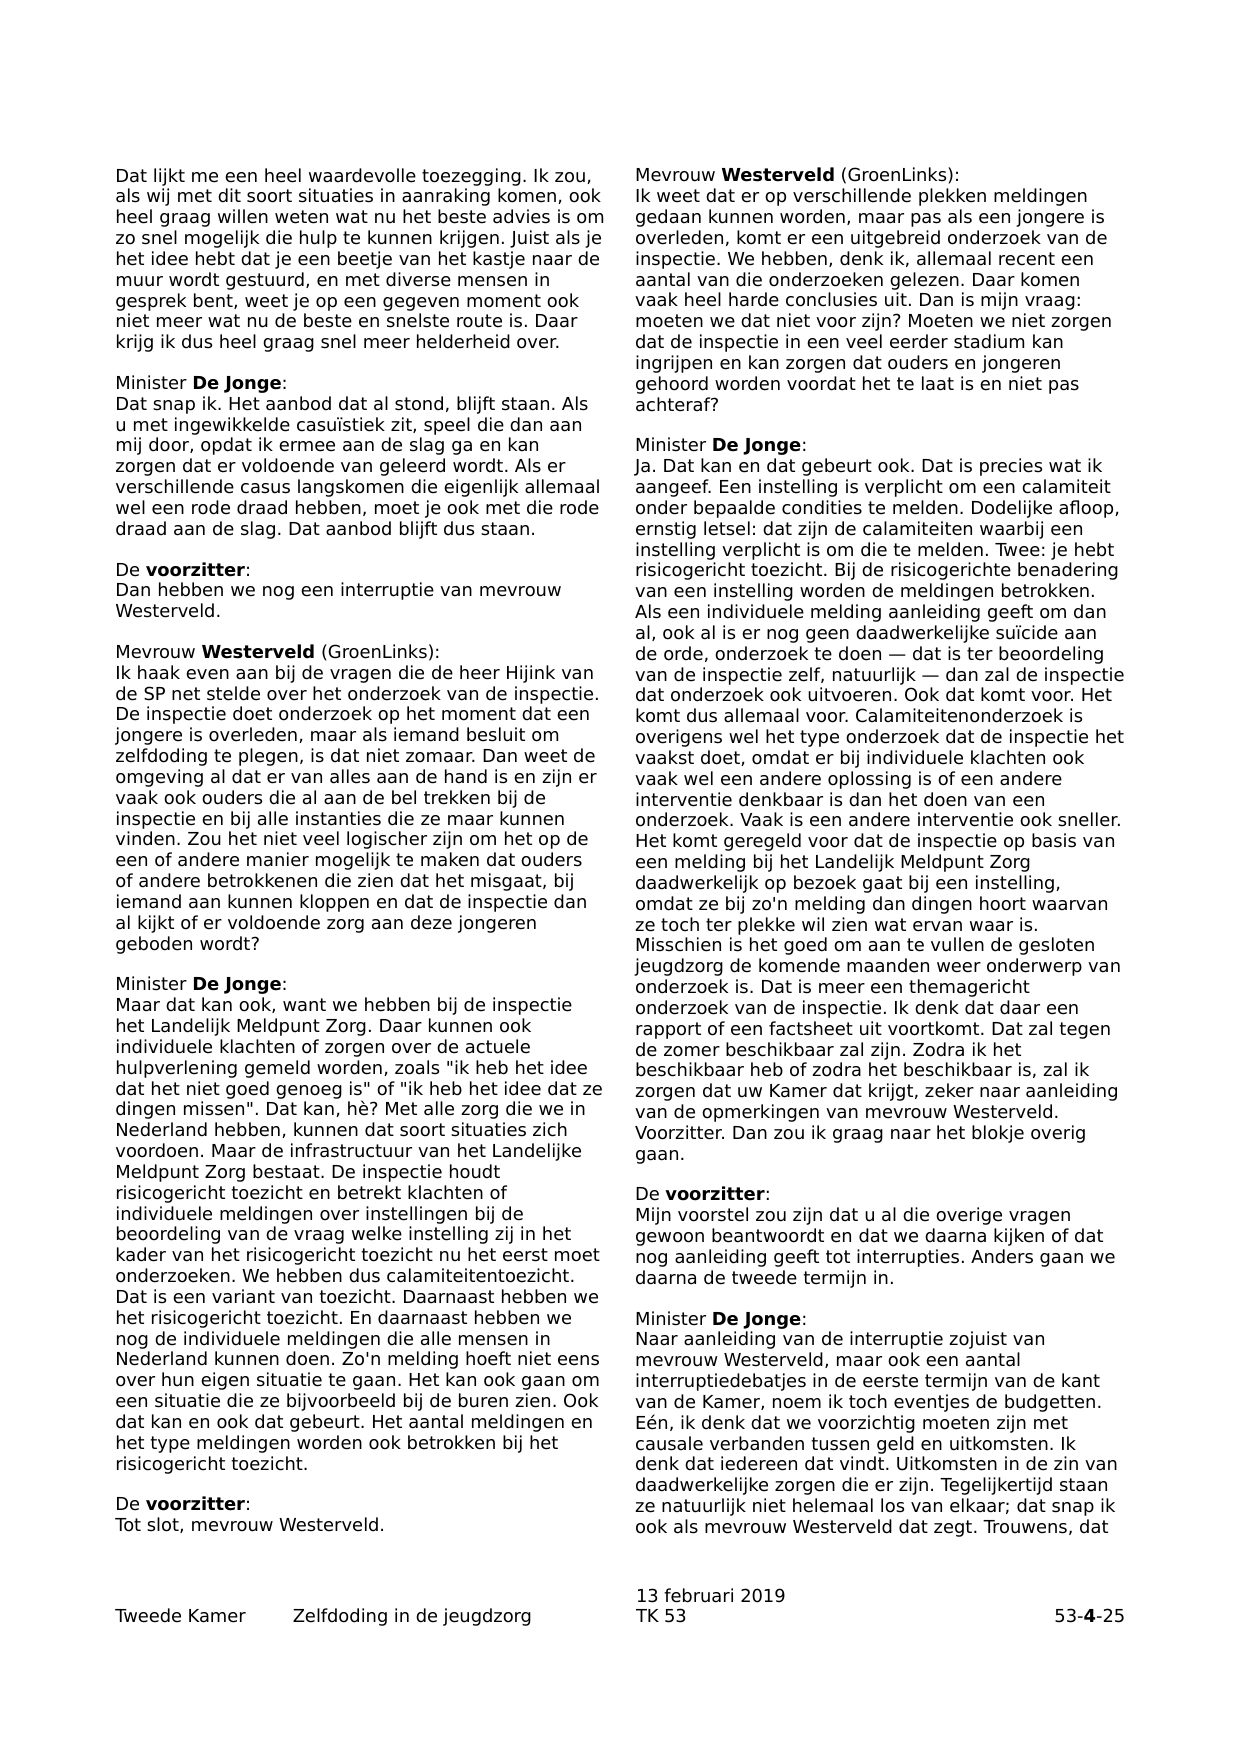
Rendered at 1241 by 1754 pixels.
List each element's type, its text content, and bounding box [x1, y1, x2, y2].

text Naar aanleiding van de interruptie zojuist van mevrouw Westerveld, maar ook een aantal interruptiedebatjes in de eerste termijn van de kant van de Kamer, noem ik toch eventjes de budgetten. [635, 1329, 1125, 1412]
text De voorzitter: [635, 1184, 1125, 1205]
text Eén, ik denk dat we voorzichtig moeten zijn met causale verbanden tussen geld en uitkomsten. Ik denk dat iedereen dat vindt. Uitkomsten in de zin van daadwerkelijke zorgen die er zijn. Tegelijkertijd staan ze natuurlijk niet helemaal los van elkaar; dat snap ik ook als mevrouw Westerveld dat zegt. Trouwens, dat [635, 1412, 1125, 1537]
text Dat lijkt me een heel waardevolle toezegging. Ik zou, als wij met dit soort situaties in aanraking komen, ook heel graag willen weten wat nu het beste advies is om zo snel mogelijk die hulp te kunnen krijgen. Juist als je het idee hebt dat je een beetje van het kastje naar de muur wordt gestuurd, en met diverse mensen in gesprek bent, weet je op een gegeven moment ook niet meer wat nu de beste en snelste route is. Daar krijg ik dus heel graag snel meer helderheid over. [115, 165, 605, 353]
text Maar dat kan ook, want we hebben bij de inspectie het Landelijk Meldpunt Zorg. Daar kunnen ook individuele klachten of zorgen over de actuele hulpverlening gemeld worden, zoals "ik heb het idee dat het niet goed genoeg is" of "ik heb het idee dat ze dingen missen". Dat kan, hè? Met alle zorg die we in Nederland hebben, kunnen dat soort situaties zich voordoen. Maar de infrastructuur van het Landelijke Meldpunt Zorg bestaat. De inspectie houdt risicogericht toezicht en betrekt klachten of individuele meldingen over instellingen bij de beoordeling van de vraag welke instelling zij in het kader van het risicogericht toezicht nu het eerst moet onderzoeken. We hebben dus calamiteitentoezicht. Dat is een variant van toezicht. Daarnaast hebben we het risicogericht toezicht. En daarnaast hebben we nog de individuele meldingen die alle mensen in Nederland kunnen doen. Zo'n melding hoeft niet eens over hun eigen situatie te gaan. Het kan ook gaan om een situatie die ze bijvoorbeeld bij de buren zien. Ook dat kan en ook dat gebeurt. Het aantal meldingen en het type meldingen worden ook betrokken bij het risicogericht toezicht. [115, 995, 605, 1474]
text Minister De Jonge: [115, 974, 605, 995]
text Tot slot, mevrouw Westerveld. [115, 1515, 605, 1536]
text Misschien is het goed om aan te vullen de gesloten jeugdzorg de komende maanden weer onderwerp van onderzoek is. Dat is meer een themagericht onderzoek van de inspectie. Ik denk dat daar een rapport of een factsheet uit voortkomt. Dat zal tegen de zomer beschikbaar zal zijn. Zodra ik het beschikbaar heb of zodra het beschikbaar is, zal ik zorgen dat uw Kamer dat krijgt, zeker naar aanleiding van de opmerkingen van mevrouw Westerveld. [635, 935, 1125, 1123]
text Mijn voorstel zou zijn dat u al die overige vragen gewoon beantwoordt en dat we daarna kijken of dat nog aanleiding geeft tot interrupties. Anders gaan we daarna de tweede termijn in. [635, 1205, 1125, 1288]
text Ja. Dat kan en dat gebeurt ook. Dat is precies wat ik aangeef. Een instelling is verplicht om een calamiteit onder bepaalde condities te melden. Dodelijke afloop, ernstig letsel: dat zijn de calamiteiten waarbij een instelling verplicht is om die te melden. Twee: je hebt risicogericht toezicht. Bij de risicogerichte benadering van een instelling worden de meldingen betrokken. Als een individuele melding aanleiding geeft om dan al, ook al is er nog geen daadwerkelijke suïcide aan de orde, onderzoek te doen — dat is ter beoordeling van de inspectie zelf, natuurlijk — dan zal de inspectie dat onderzoek ook uitvoeren. Ook dat komt voor. Het komt dus allemaal voor. Calamiteitenonderzoek is overigens wel het type onderzoek dat de inspectie het vaakst doet, omdat er bij individuele klachten ook vaak wel een andere oplossing is of een andere interventie denkbaar is dan het doen van een onderzoek. Vaak is een andere interventie ook sneller. Het komt geregeld voor dat de inspectie op basis van een melding bij het Landelijk Meldpunt Zorg daadwerkelijk op bezoek gaat bij een instelling, omdat ze bij zo'n melding dan dingen hoort waarvan ze toch ter plekke wil zien wat ervan waar is. [635, 456, 1125, 935]
text De voorzitter: [115, 559, 605, 580]
text Ik haak even aan bij de vragen die de heer Hijink van de SP net stelde over het onderzoek van de inspectie. De inspectie doet onderzoek op het moment dat een jongere is overleden, maar als iemand besluit om zelfdoding te plegen, is dat niet zomaar. Dan weet de omgeving al dat er van alles aan de hand is en zijn er vaak ook ouders die al aan de bel trekken bij de inspectie en bij alle instanties die ze maar kunnen vinden. Zou het niet veel logischer zijn om het op de een of andere manier mogelijk te maken dat ouders of andere betrokkenen die zien dat het misgaat, bij iemand aan kunnen kloppen en dat de inspectie dan al kijkt of er voldoende zorg aan deze jongeren geboden wordt? [115, 662, 605, 954]
text Minister De Jonge: [115, 373, 605, 393]
text Voorzitter. Dan zou ik graag naar het blokje overig gaan. [635, 1123, 1125, 1164]
text Minister De Jonge: [635, 1308, 1125, 1329]
text Mevrouw Westerveld (GroenLinks): [115, 642, 605, 662]
text De voorzitter: [115, 1494, 605, 1515]
text Dan hebben we nog een interruptie van mevrouw Westerveld. [115, 580, 605, 622]
text Ik weet dat er op verschillende plekken meldingen gedaan kunnen worden, maar pas als een jongere is overleden, komt er een uitgebreid onderzoek van de inspectie. We hebben, denk ik, allemaal recent een aantal van die onderzoeken gelezen. Daar komen vaak heel harde conclusies uit. Dan is mijn vraag: moeten we dat niet voor zijn? Moeten we niet zorgen dat de inspectie in een veel eerder stadium kan ingrijpen en kan zorgen dat ouders en jongeren gehoord worden voordat het te laat is en niet pas achteraf? [635, 186, 1125, 415]
text Dat snap ik. Het aanbod dat al stond, blijft staan. Als u met ingewikkelde casuïstiek zit, speel die dan aan mij door, opdat ik ermee aan de slag ga en kan zorgen dat er voldoende van geleerd wordt. Als er verschillende casus langskomen die eigenlijk allemaal wel een rode draad hebben, moet je ook met die rode draad aan de slag. Dat aanbod blijft dus staan. [115, 393, 605, 539]
text Mevrouw Westerveld (GroenLinks): [635, 165, 1125, 186]
text Minister De Jonge: [635, 435, 1125, 456]
